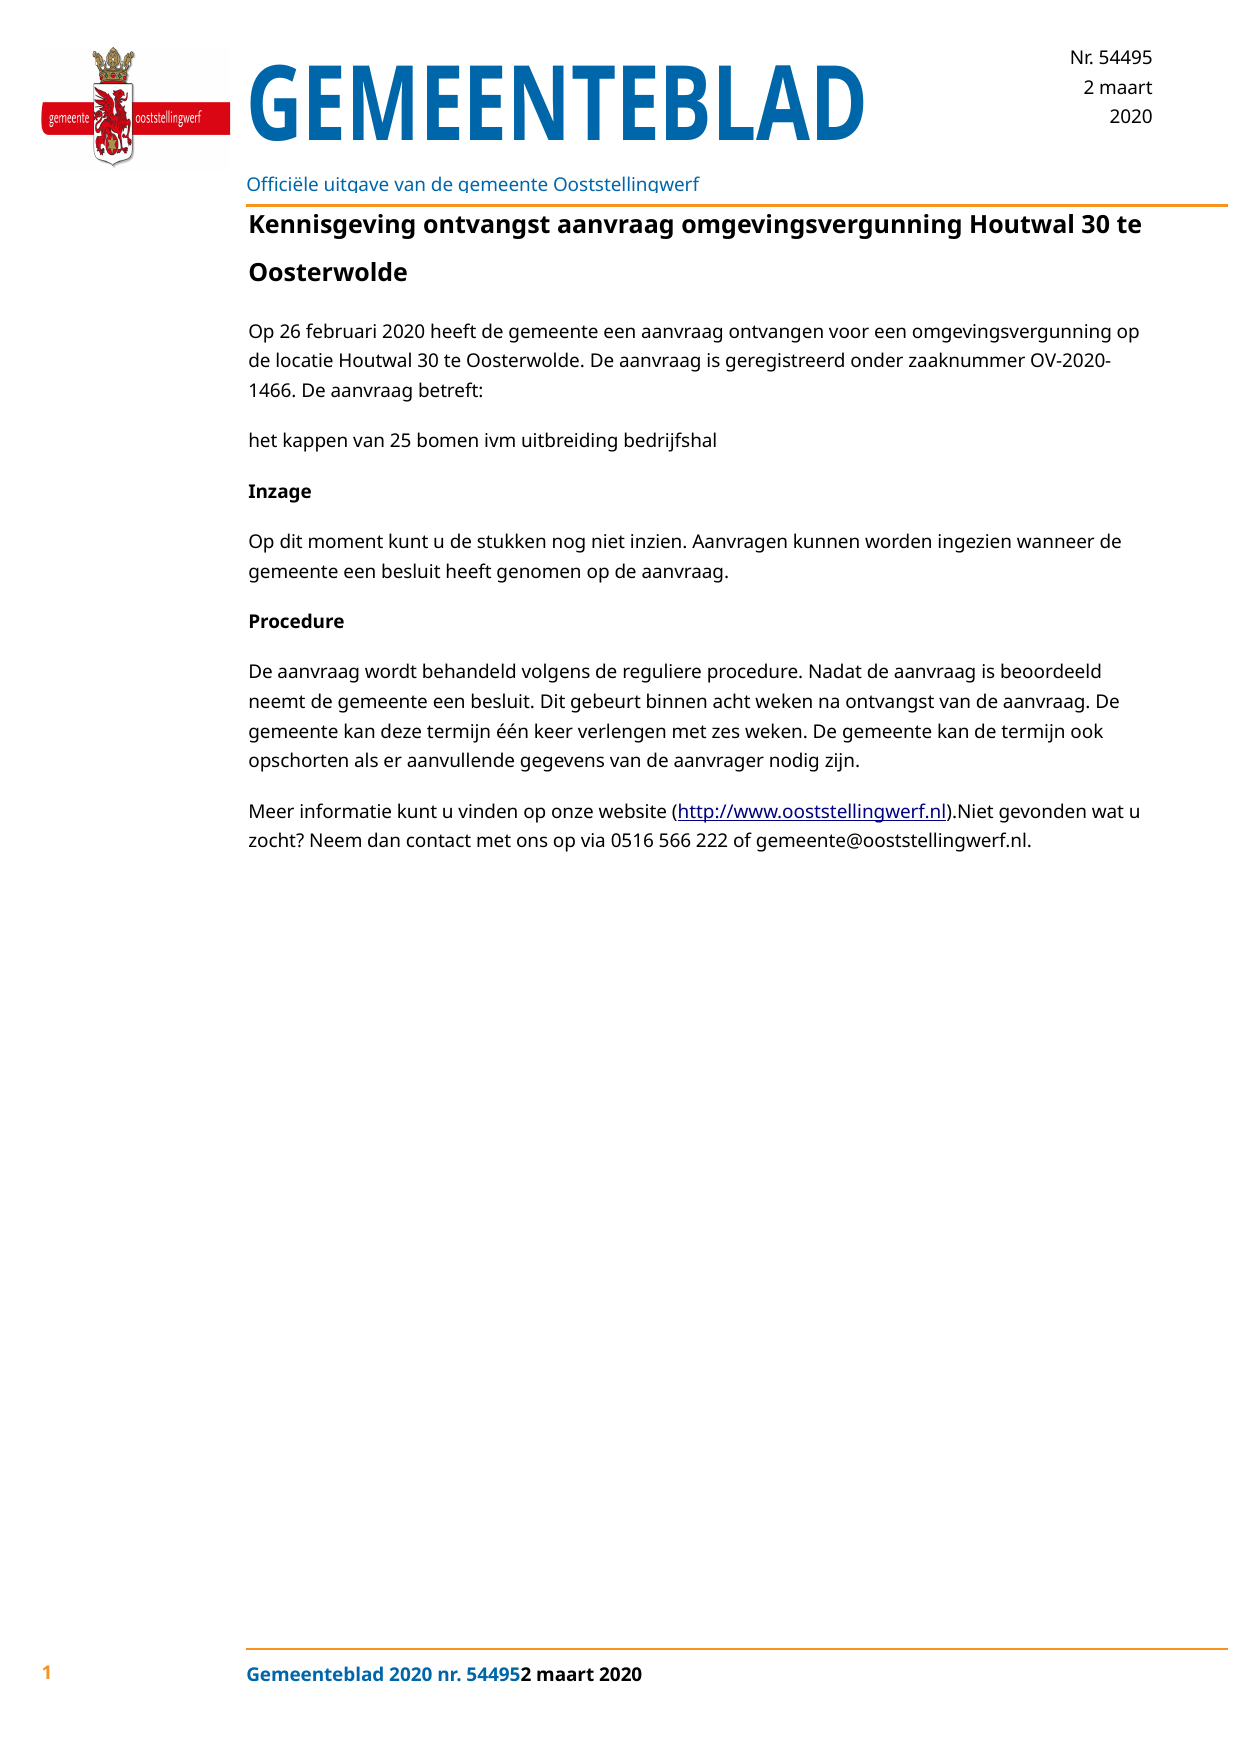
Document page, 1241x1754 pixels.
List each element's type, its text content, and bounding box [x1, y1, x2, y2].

text Meer informatie kunt u vinden op onze website (http://www.ooststellingwerf.nl).Niet gevonden wat u zocht? Neem dan contact met ons op via 0516 566 222 of gemeente@ooststellingwerf.nl. [248, 798, 1152, 853]
text De aanvraag wordt behandeld volgens de reguliere procedure. Nadat de aanvraag is beoordeeld neemt de gemeente een besluit. Dit gebeurt binnen acht weken na ontvangst van de aanvraag. De gemeente kan deze termijn één keer verlengen met zes weken. De gemeente kan de termijn ook opschorten als er aanvullende gegevens van de aanvrager nodig zijn. [248, 659, 1152, 773]
text Procedure [248, 608, 1152, 634]
text Op dit moment kunt u de stukken nog niet inzien. Aanvragen kunnen worden ingezien wanneer de gemeente een besluit heeft genomen op de aanvraag. [248, 528, 1152, 584]
text Op 26 februari 2020 heeft de gemeente een aanvraag ontvangen voor een omgevingsvergunning op de locatie Houtwal 30 te Oosterwolde. De aanvraag is geregistreerd onder zaaknummer OV-2020-1466. De aanvraag betreft: [248, 318, 1152, 403]
text Kennisgeving ontvangst aanvraag omgevingsvergunning Houtwal 30 te Oosterwolde [248, 207, 1152, 288]
picture [41, 47, 231, 172]
text Inzage [248, 478, 1152, 504]
text het kappen van 25 bomen ivm uitbreiding bedrijfshal [248, 427, 1152, 453]
